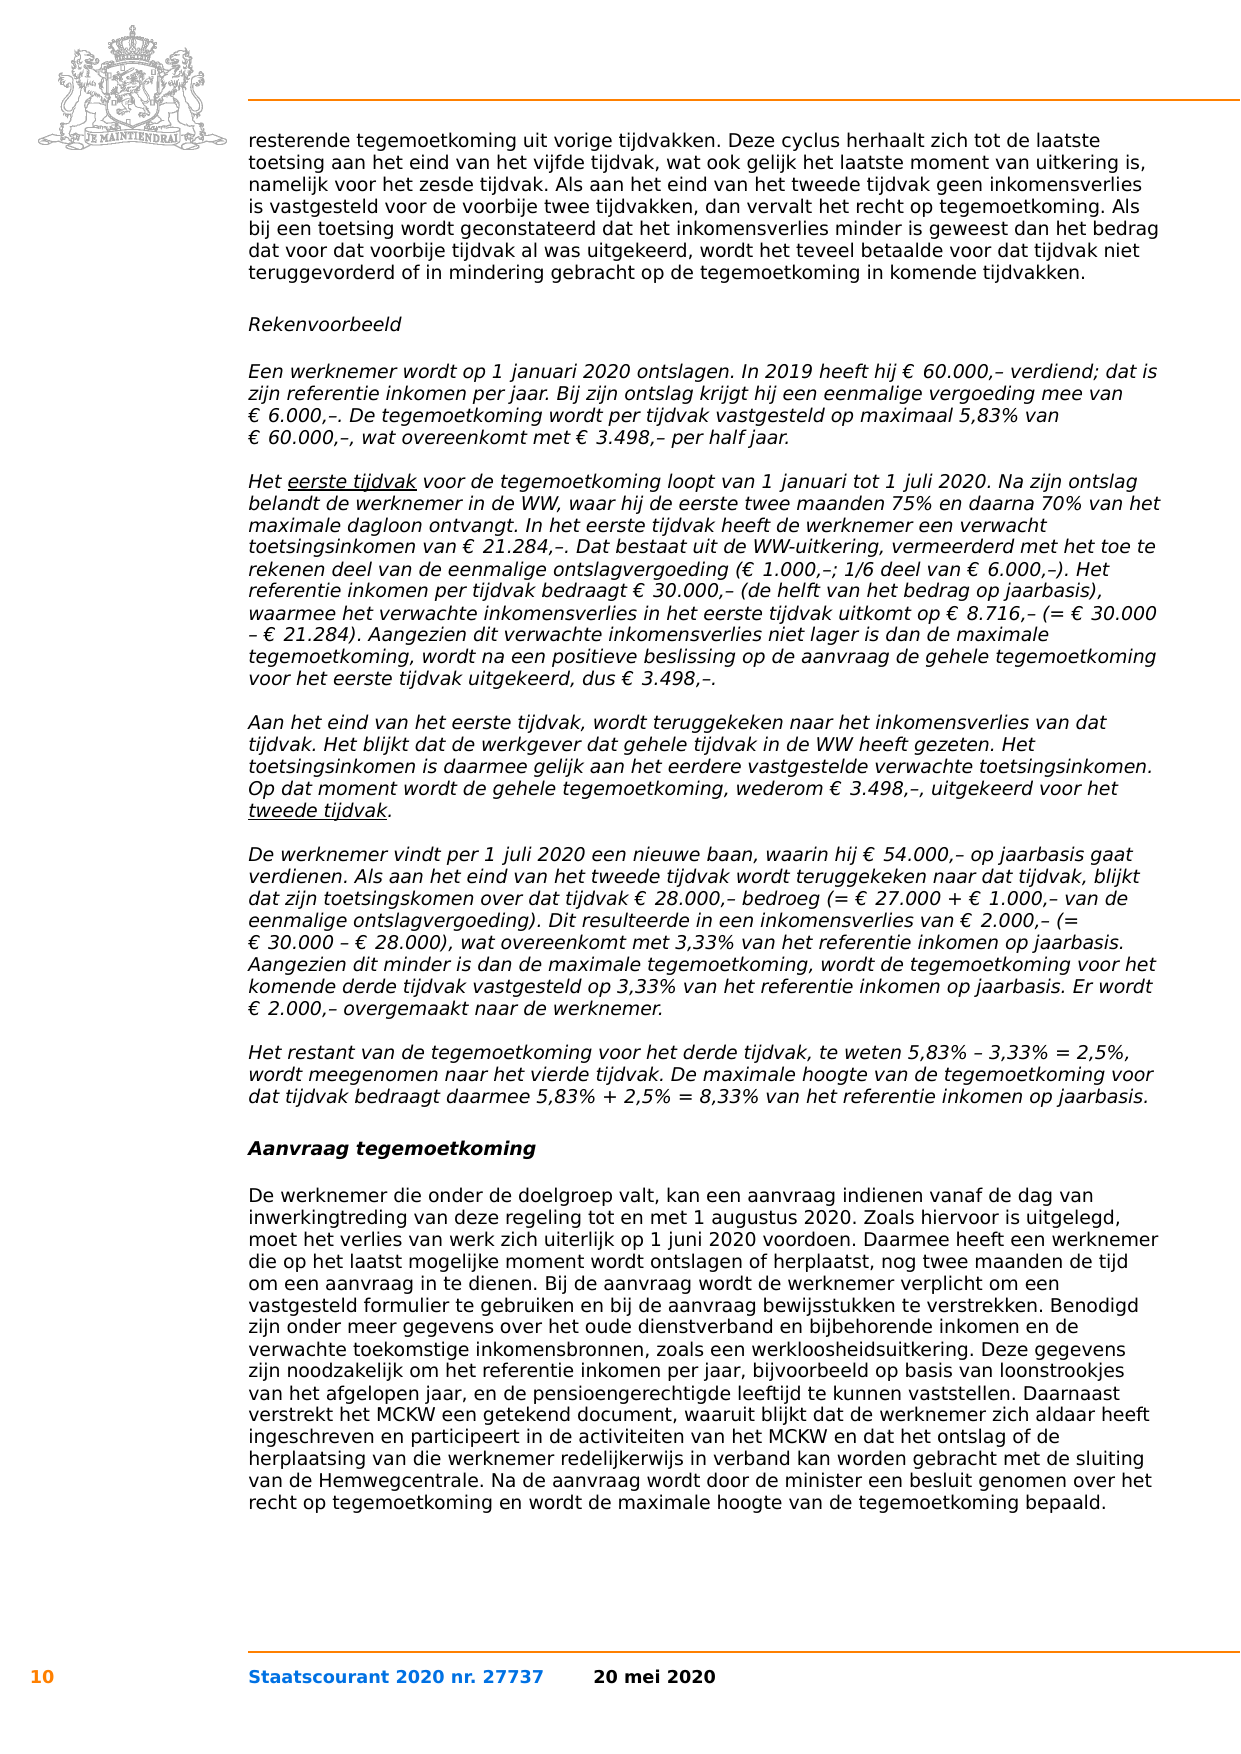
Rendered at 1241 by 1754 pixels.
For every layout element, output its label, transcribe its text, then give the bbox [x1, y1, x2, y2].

text Het eerste tijdvak voor de tegemoetkoming loopt van 1 januari tot 1 juli 2020. Na zijn ontslag belandt de werknemer in de WW, waar hij de eerste twee maanden 75% en daarna 70% van het maximale dagloon ontvangt. In het eerste tijdvak heeft de werknemer een verwacht toetsingsinkomen van € 21.284,–. Dat bestaat uit de WW-uitkering, vermeerderd met het toe te rekenen deel van de eenmalige ontslagvergoeding (€ 1.000,–; 1/6 deel van € 6.000,–). Het referentie inkomen per tijdvak bedraagt € 30.000,– (de helft van het bedrag op jaarbasis), waarmee het verwachte inkomensverlies in het eerste tijdvak uitkomt op € 8.716,– (= € 30.000 – € 21.284). Aangezien dit verwachte inkomensverlies niet lager is dan de maximale tegemoetkoming, wordt na een positieve beslissing op de aanvraag de gehele tegemoetkoming voor het eerste tijdvak uitgekeerd, dus € 3.498,–. [248, 471, 1163, 690]
text resterende tegemoetkoming uit vorige tijdvakken. Deze cyclus herhaalt zich tot de laatste toetsing aan het eind van het vijfde tijdvak, wat ook gelijk het laatste moment van uitkering is, namelijk voor het zesde tijdvak. Als aan het eind van het tweede tijdvak geen inkomensverlies is vastgesteld voor de voorbije twee tijdvakken, dan vervalt het recht op tegemoetkoming. Als bij een toetsing wordt geconstateerd dat het inkomensverlies minder is geweest dan het bedrag dat voor dat voorbije tijdvak al was uitgekeerd, wordt het teveel betaalde voor dat tijdvak niet teruggevorderd of in mindering gebracht op de tegemoetkoming in komende tijdvakken. [248, 130, 1163, 284]
picture [38, 25, 227, 150]
subtitle Aanvraag tegemoetkoming [248, 1138, 1163, 1159]
text De werknemer die onder de doelgroep valt, kan een aanvraag indienen vanaf de dag van inwerkingtreding van deze regeling tot en met 1 augustus 2020. Zoals hiervoor is uitgelegd, moet het verlies van werk zich uiterlijk op 1 juni 2020 voordoen. Daarmee heeft een werknemer die op het laatst mogelijke moment wordt ontslagen of herplaatst, nog twee maanden de tijd om een aanvraag in te dienen. Bij de aanvraag wordt de werknemer verplicht om een vastgesteld formulier te gebruiken en bij de aanvraag bewijsstukken te verstrekken. Benodigd zijn onder meer gegevens over het oude dienstverband en bijbehorende inkomen en de verwachte toekomstige inkomensbronnen, zoals een werkloosheidsuitkering. Deze gegevens zijn noodzakelijk om het referentie inkomen per jaar, bijvoorbeeld op basis van loonstrookjes van het afgelopen jaar, en de pensioengerechtigde leeftijd te kunnen vaststellen. Daarnaast verstrekt het MCKW een getekend document, waaruit blijkt dat de werknemer zich aldaar heeft ingeschreven en participeert in de activiteiten van het MCKW en dat het ontslag of de herplaatsing van die werknemer redelijkerwijs in verband kan worden gebracht met de sluiting van de Hemwegcentrale. Na de aanvraag wordt door de minister een besluit genomen over het recht op tegemoetkoming en wordt de maximale hoogte van de tegemoetkoming bepaald. [248, 1184, 1163, 1514]
text Het restant van de tegemoetkoming voor het derde tijdvak, te weten 5,83% – 3,33% = 2,5%, wordt meegenomen naar het vierde tijdvak. De maximale hoogte van de tegemoetkoming voor dat tijdvak bedraagt daarmee 5,83% + 2,5% = 8,33% van het referentie inkomen op jaarbasis. [248, 1042, 1163, 1108]
text Een werknemer wordt op 1 januari 2020 ontslagen. In 2019 heeft hij € 60.000,– verdiend; dat is zijn referentie inkomen per jaar. Bij zijn ontslag krijgt hij een eenmalige vergoeding mee van € 6.000,–. De tegemoetkoming wordt per tijdvak vastgesteld op maximaal 5,83% van € 60.000,–, wat overeenkomt met € 3.498,– per half jaar. [248, 361, 1163, 449]
subtitle Rekenvoorbeeld [248, 314, 1163, 336]
text De werknemer vindt per 1 juli 2020 een nieuwe baan, waarin hij € 54.000,– op jaarbasis gaat verdienen. Als aan het eind van het tweede tijdvak wordt teruggekeken naar dat tijdvak, blijkt dat zijn toetsingskomen over dat tijdvak € 28.000,– bedroeg (= € 27.000 + € 1.000,– van de eenmalige ontslagvergoeding). Dit resulteerde in een inkomensverlies van € 2.000,– (= € 30.000 – € 28.000), wat overeenkomt met 3,33% van het referentie inkomen op jaarbasis. Aangezien dit minder is dan de maximale tegemoetkoming, wordt de tegemoetkoming voor het komende derde tijdvak vastgesteld op 3,33% van het referentie inkomen op jaarbasis. Er wordt € 2.000,– overgemaakt naar de werknemer. [248, 844, 1163, 1020]
text Aan het eind van het eerste tijdvak, wordt teruggekeken naar het inkomensverlies van dat tijdvak. Het blijkt dat de werkgever dat gehele tijdvak in de WW heeft gezeten. Het toetsingsinkomen is daarmee gelijk aan het eerdere vastgestelde verwachte toetsingsinkomen. Op dat moment wordt de gehele tegemoetkoming, wederom € 3.498,–, uitgekeerd voor het tweede tijdvak. [248, 712, 1163, 822]
